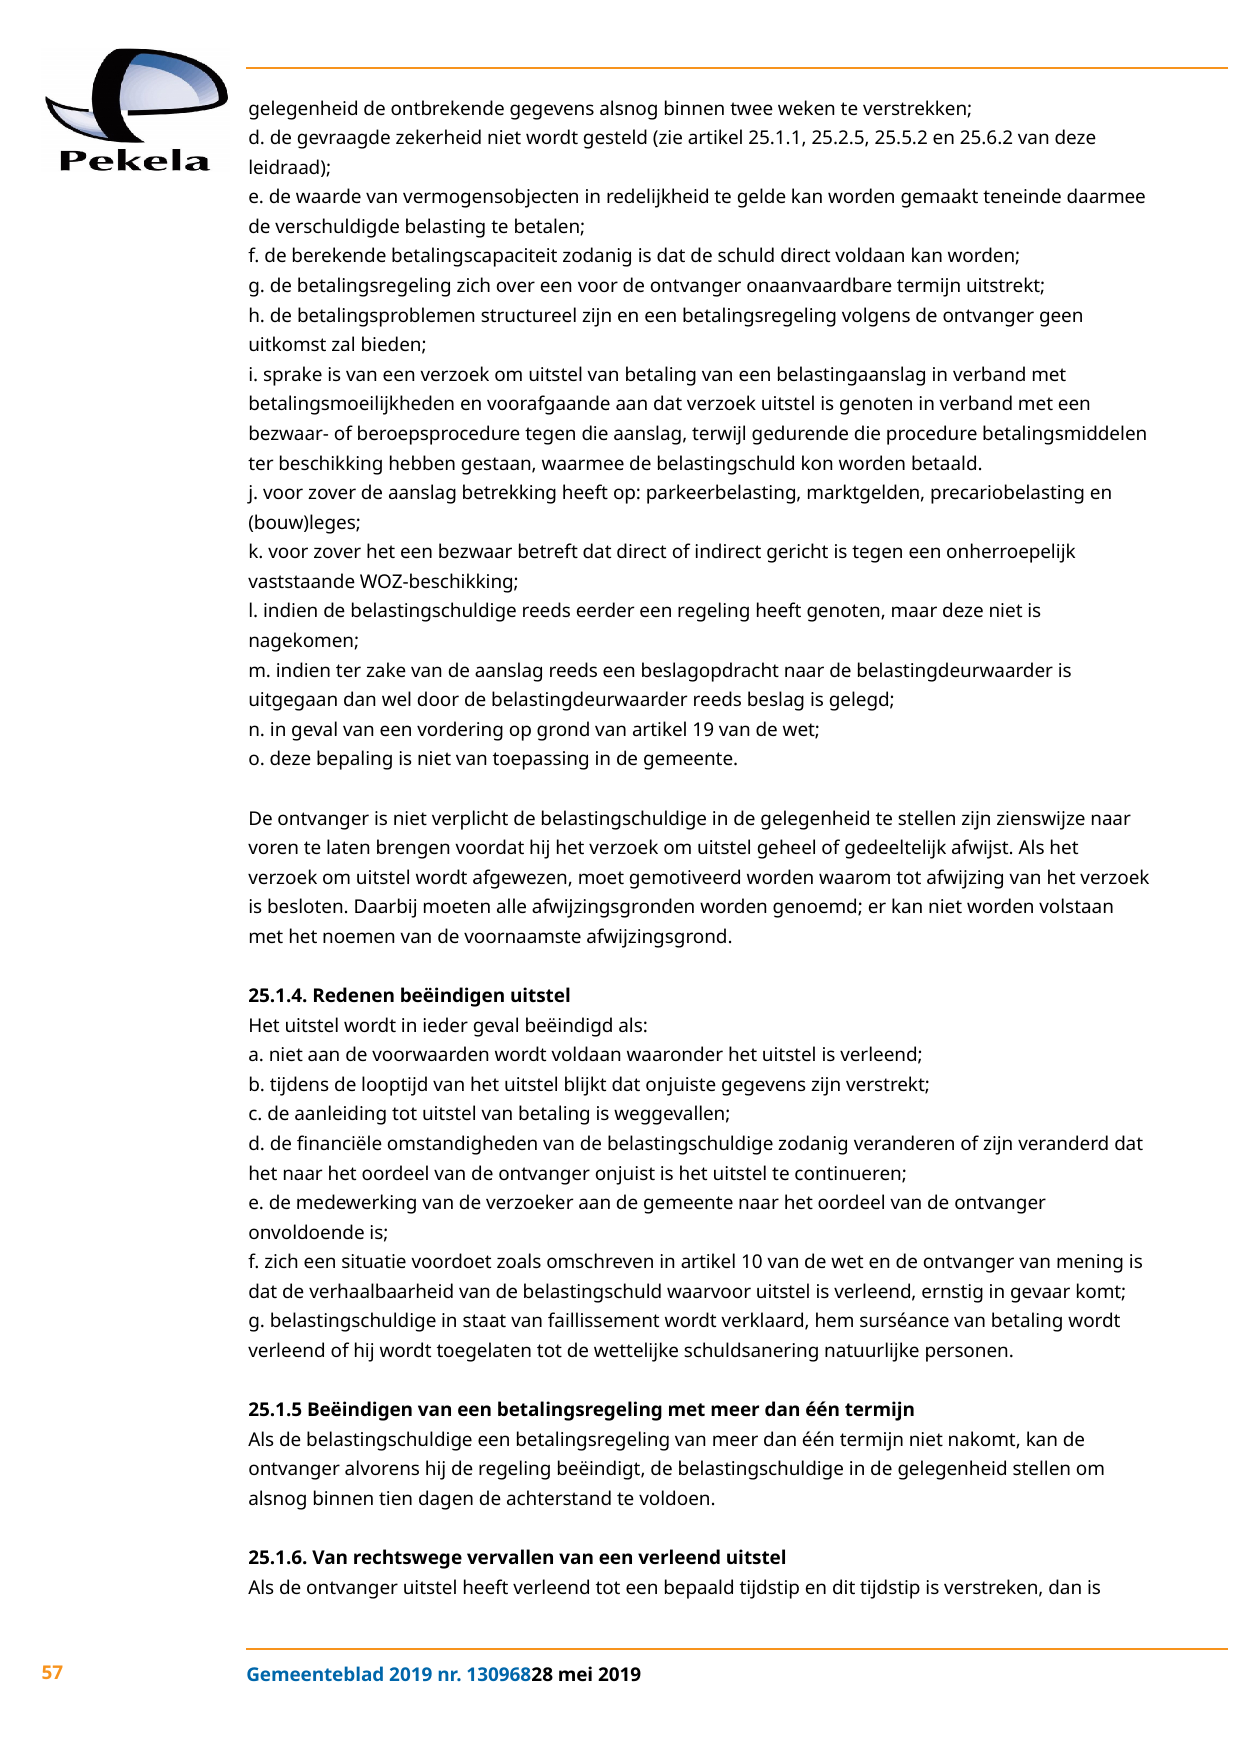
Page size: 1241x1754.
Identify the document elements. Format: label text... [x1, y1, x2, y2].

text d. de financiële omstandigheden van de belastingschuldige zodanig veranderen of zijn veranderd dat het naar het oordeel van de ontvanger onjuist is het uitstel te continueren; [248, 1130, 1152, 1186]
text De ontvanger is niet verplicht de belastingschuldige in de gelegenheid te stellen zijn zienswijze naar voren te laten brengen voordat hij het verzoek om uitstel geheel of gedeeltelijk afwijst. Als het verzoek om uitstel wordt afgewezen, moet gemotiveerd worden waarom tot afwijzing van het verzoek is besloten. Daarbij moeten alle afwijzingsgronden worden genoemd; er kan niet worden volstaan met het noemen van de voornaamste afwijzingsgrond. [248, 805, 1152, 949]
text m. indien ter zake van de aanslag reeds een beslagopdracht naar de belastingdeurwaarder is uitgegaan dan wel door de belastingdeurwaarder reeds beslag is gelegd; [248, 657, 1152, 712]
text e. de waarde van vermogensobjecten in redelijkheid te gelde kan worden gemaakt teneinde daarmee de verschuldigde belasting te betalen; [248, 183, 1152, 239]
text 25.1.6. Van rechtswege vervallen van een verleend uitstel [248, 1544, 1152, 1570]
text 25.1.4. Redenen beëindigen uitstel [248, 982, 1152, 1008]
text l. indien de belastingschuldige reeds eerder een regeling heeft genoten, maar deze niet is nagekomen; [248, 598, 1152, 653]
text f. de berekende betalingscapaciteit zodanig is dat de schuld direct voldaan kan worden; [248, 243, 1152, 268]
text Als de ontvanger uitstel heeft verleend tot een bepaald tijdstip en dit tijdstip is verstreken, dan is [248, 1574, 1152, 1600]
text b. tijdens de looptijd van het uitstel blijkt dat onjuiste gegevens zijn verstrekt; [248, 1071, 1152, 1097]
text Als de belastingschuldige een betalingsregeling van meer dan één termijn niet nakomt, kan de ontvanger alvorens hij de regeling beëindigt, de belastingschuldige in de gelegenheid stellen om alsnog binnen tien dagen de achterstand te voldoen. [248, 1426, 1152, 1511]
picture [41, 47, 231, 172]
text k. voor zover het een bezwaar betreft dat direct of indirect gericht is tegen een onherroepelijk vaststaande WOZ-beschikking; [248, 538, 1152, 594]
text i. sprake is van een verzoek om uitstel van betaling van een belastingaanslag in verband met betalingsmoeilijkheden en voorafgaande aan dat verzoek uitstel is genoten in verband met een bezwaar- of beroepsprocedure tegen die aanslag, terwijl gedurende die procedure betalingsmiddelen ter beschikking hebben gestaan, waarmee de belastingschuld kon worden betaald. [248, 361, 1152, 476]
text g. de betalingsregeling zich over een voor de ontvanger onaanvaardbare termijn uitstrekt; [248, 272, 1152, 298]
text j. voor zover de aanslag betrekking heeft op: parkeerbelasting, marktgelden, precariobelasting en (bouw)leges; [248, 479, 1152, 535]
text f. zich een situatie voordoet zoals omschreven in artikel 10 van de wet en de ontvanger van mening is dat de verhaalbaarheid van de belastingschuld waarvoor uitstel is verleend, ernstig in gevaar komt; [248, 1248, 1152, 1304]
text h. de betalingsproblemen structureel zijn en een betalingsregeling volgens de ontvanger geen uitkomst zal bieden; [248, 302, 1152, 357]
text 25.1.5 Beëindigen van een betalingsregeling met meer dan één termijn [248, 1396, 1152, 1422]
text e. de medewerking van de verzoeker aan de gemeente naar het oordeel van de ontvanger onvoldoende is; [248, 1189, 1152, 1245]
text n. in geval van een vordering op grond van artikel 19 van de wet; [248, 716, 1152, 742]
text Het uitstel wordt in ieder geval beëindigd als: [248, 1012, 1152, 1038]
text o. deze bepaling is niet van toepassing in de gemeente. [248, 746, 1152, 771]
text a. niet aan de voorwaarden wordt voldaan waaronder het uitstel is verleend; [248, 1041, 1152, 1067]
text gelegenheid de ontbrekende gegevens alsnog binnen twee weken te verstrekken; [248, 95, 1152, 121]
text d. de gevraagde zekerheid niet wordt gesteld (zie artikel 25.1.1, 25.2.5, 25.5.2 en 25.6.2 van deze leidraad); [248, 124, 1152, 180]
text g. belastingschuldige in staat van faillissement wordt verklaard, hem surséance van betaling wordt verleend of hij wordt toegelaten tot de wettelijke schuldsanering natuurlijke personen. [248, 1308, 1152, 1363]
text c. de aanleiding tot uitstel van betaling is weggevallen; [248, 1101, 1152, 1126]
